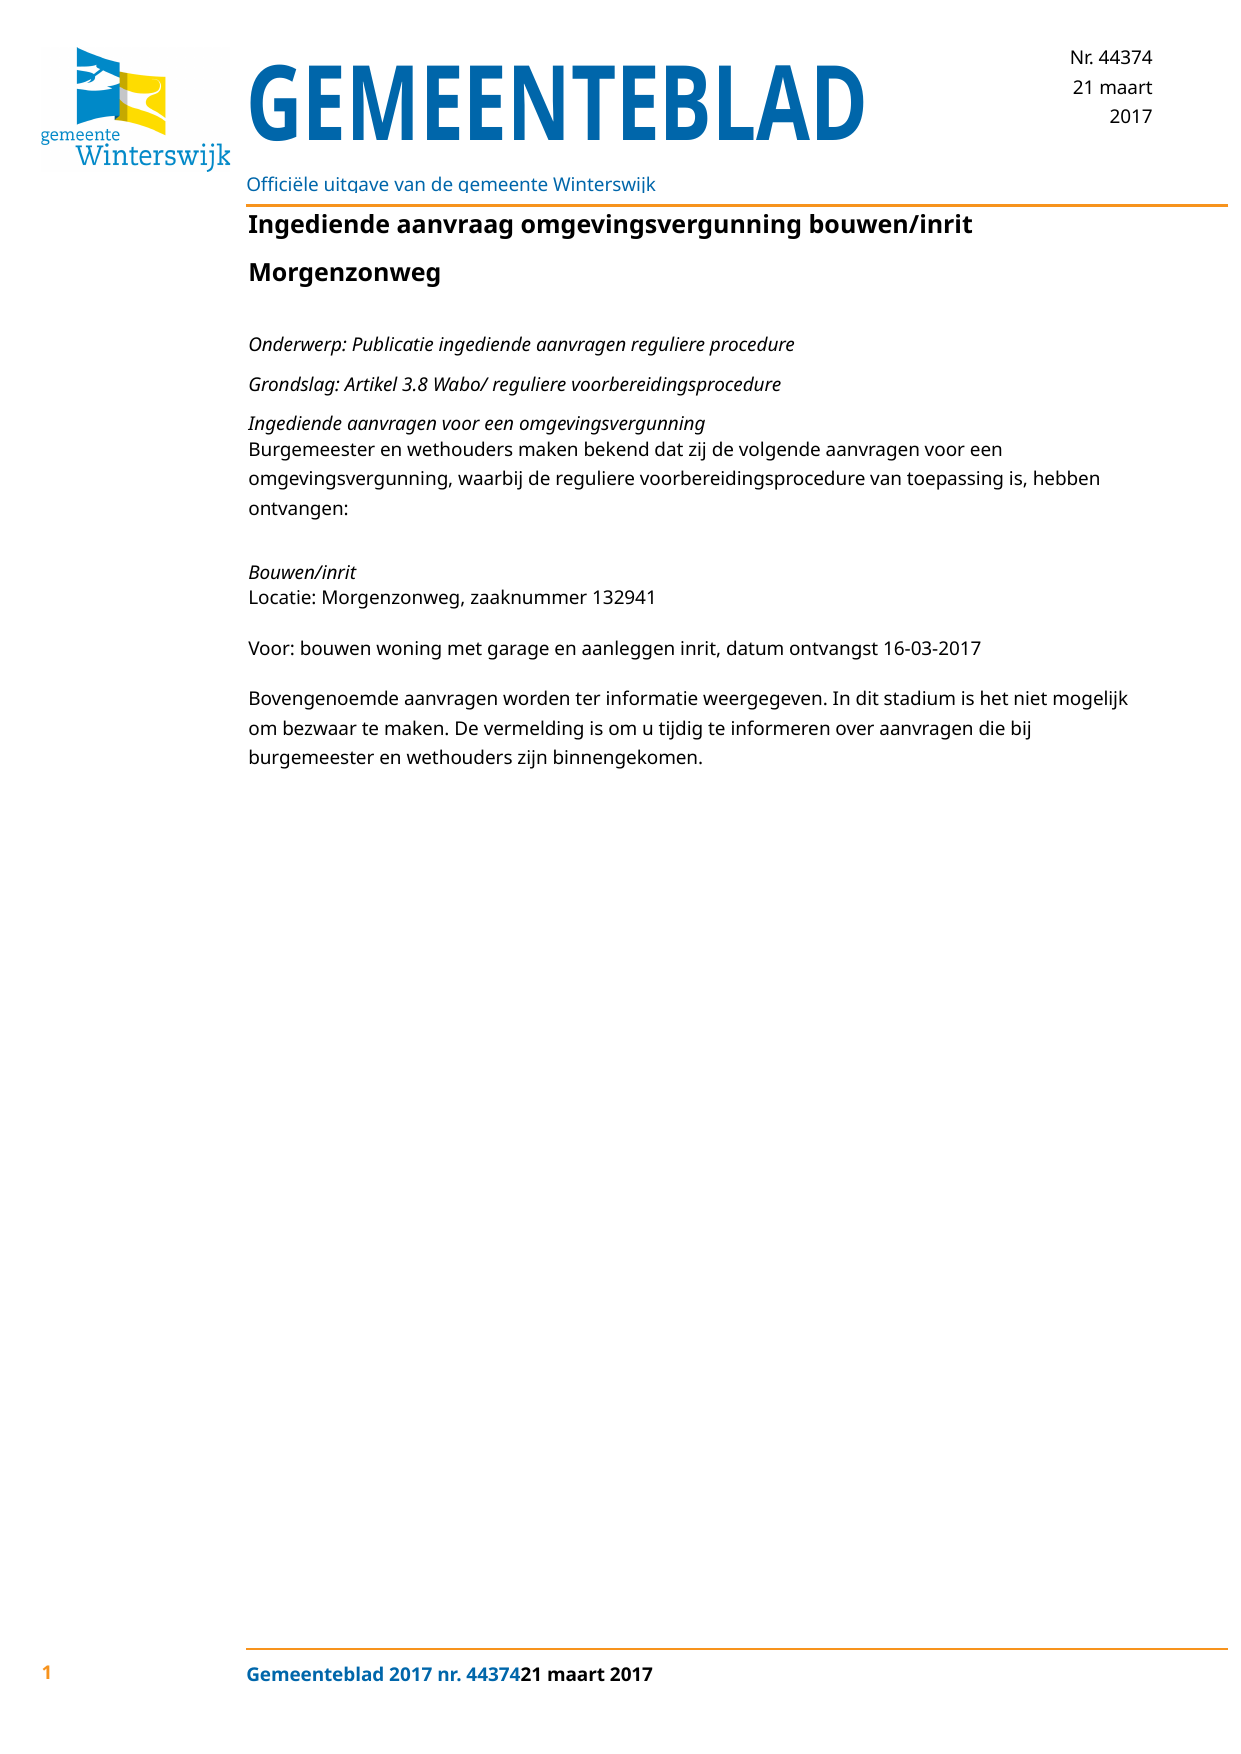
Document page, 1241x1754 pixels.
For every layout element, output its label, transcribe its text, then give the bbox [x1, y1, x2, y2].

text Grondslag: Artikel 3.8 Wabo/ reguliere voorbereidingsprocedure [248, 371, 1152, 396]
picture [225, 153, 231, 162]
text Bovengenoemde aanvragen worden ter informatie weergegeven. In dit stadium is het niet mogelijk om bezwaar te maken. De vermelding is om u tijdig te informeren over aanvragen die bij burgemeester en wethouders zijn binnengekomen. [248, 685, 1152, 770]
text Onderwerp: Publicatie ingediende aanvragen reguliere procedure [248, 331, 1152, 357]
text Locatie: Morgenzonweg, zaaknummer 132941 [248, 584, 1152, 610]
text Bouwen/inrit [248, 559, 1152, 584]
text Ingediende aanvragen voor een omgevingsvergunning [248, 410, 1152, 436]
text Ingediende aanvraag omgevingsvergunning bouwen/inrit Morgenzonweg [248, 207, 1152, 288]
text Burgemeester en wethouders maken bekend dat zij de volgende aanvragen voor een omgevingsvergunning, waarbij de reguliere voorbereidingsprocedure van toepassing is, hebben ontvangen: [248, 436, 1152, 521]
text Voor: bouwen woning met garage en aanleggen inrit, datum ontvangst 16-03-2017 [248, 635, 1152, 661]
picture [41, 47, 231, 172]
